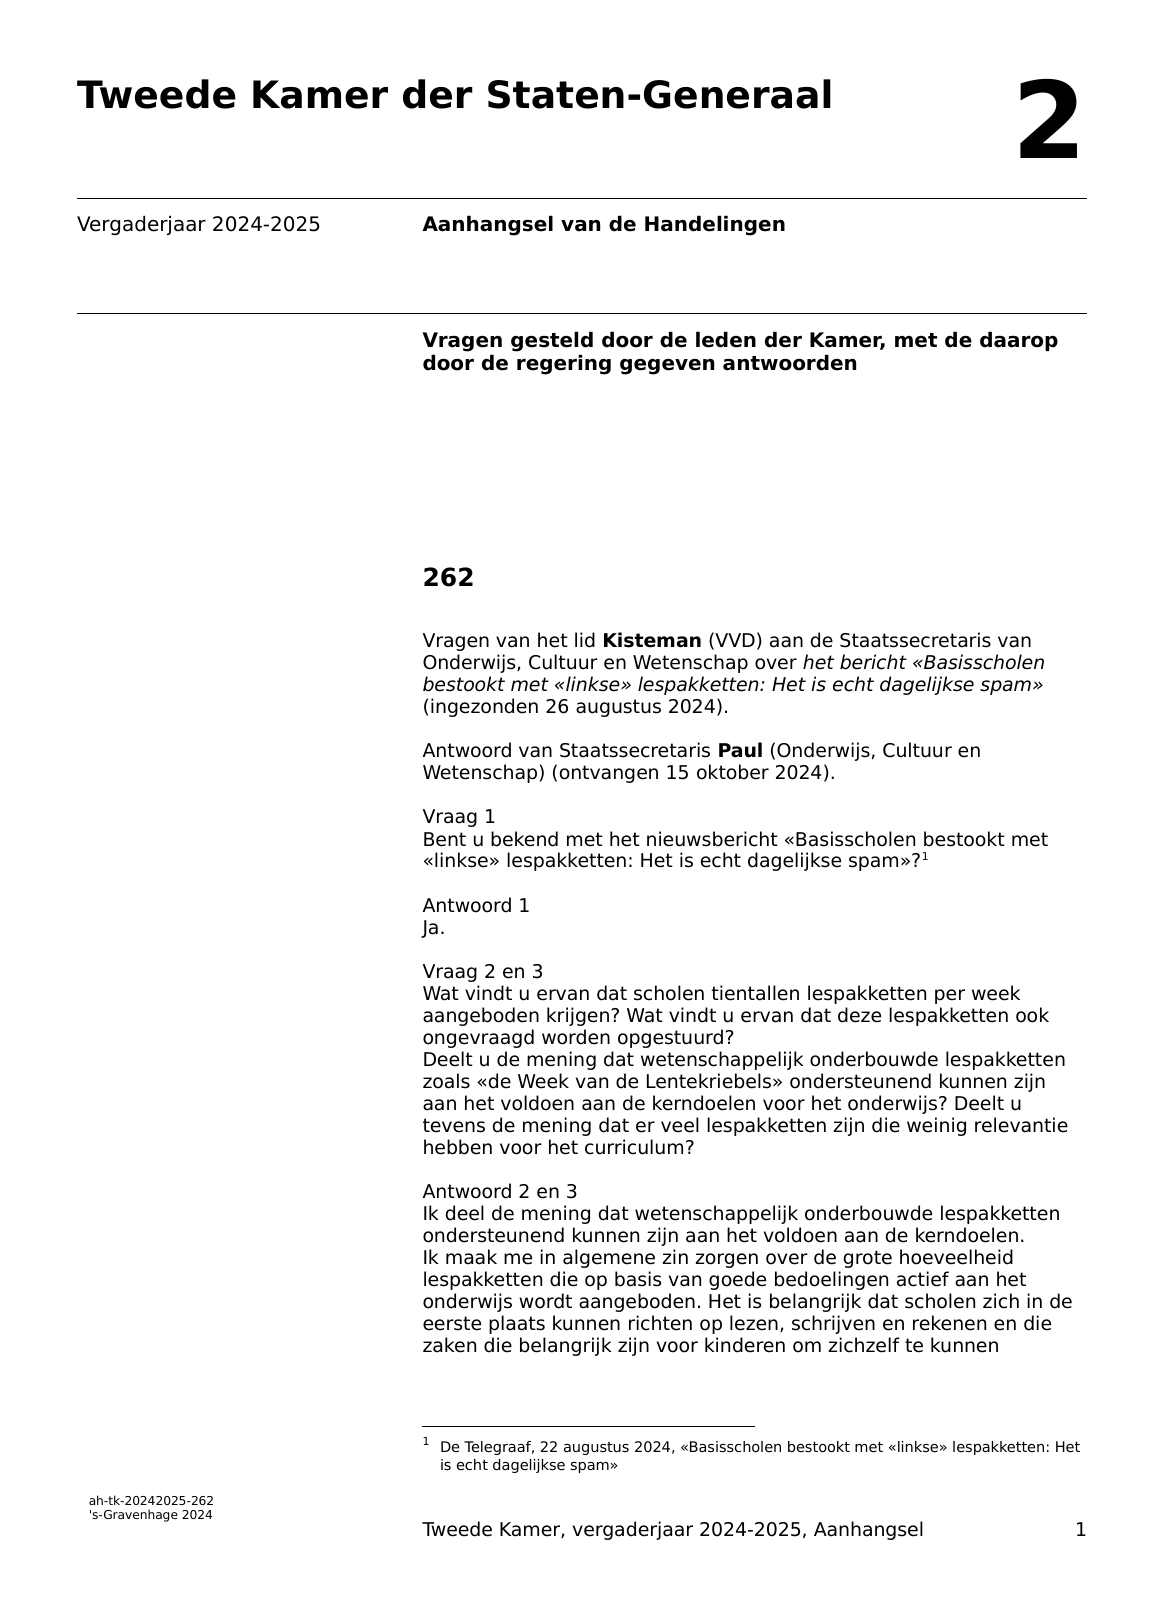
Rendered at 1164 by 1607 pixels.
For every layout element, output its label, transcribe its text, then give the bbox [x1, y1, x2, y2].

text 262 [422, 563, 1087, 592]
text Ik maak me in algemene zin zorgen over de grote hoeveelheid lespakketten die op basis van goede bedoelingen actief aan het onderwijs wordt aangeboden. Het is belangrijk dat scholen zich in de eerste plaats kunnen richten op lezen, schrijven en rekenen en die zaken die belangrijk zijn voor kinderen om zichzelf te kunnen [422, 1247, 1087, 1357]
text De Telegraaf, 22 augustus 2024, «Basisscholen bestookt met «linkse» lespakketten: Het is echt dagelijkse spam» [422, 1435, 1087, 1474]
text Vraag 2 en 3 [422, 961, 1087, 983]
table_header Tweede Kamer der Staten-Generaal [77, 59, 886, 198]
text Antwoord van Staatssecretaris Paul (Onderwijs, Cultuur en Wetenschap) (ontvangen 15 oktober 2024). [422, 740, 1087, 784]
text Vragen van het lid Kisteman (VVD) aan de Staatssecretaris van Onderwijs, Cultuur en Wetenschap over het bericht «Basisscholen bestookt met «linkse» lespakketten: Het is echt dagelijkse spam» (ingezonden 26 augustus 2024). [422, 630, 1087, 718]
text ah-tk-20242025-262 [88, 1494, 323, 1508]
table_cell Aanhangsel van de Handelingen [422, 199, 1087, 313]
table_header 2 [886, 59, 1087, 198]
table_cell [77, 314, 422, 375]
text Deelt u de mening dat wetenschappelijk onderbouwde lespakketten zoals «de Week van de Lentekriebels» ondersteunend kunnen zijn aan het voldoen aan de kerndoelen voor het onderwijs? Deelt u tevens de mening dat er veel lespakketten zijn die weinig relevantie hebben voor het curriculum? [422, 1049, 1087, 1158]
text Ik deel de mening dat wetenschappelijk onderbouwde lespakketten ondersteunend kunnen zijn aan het voldoen aan de kerndoelen. [422, 1203, 1087, 1247]
text Vraag 1 [422, 806, 1087, 828]
text Antwoord 1 [422, 894, 1087, 917]
text Bent u bekend met het nieuwsbericht «Basisscholen bestookt met «linkse» lespakketten: Het is echt dagelijkse spam»? [422, 828, 1087, 872]
text Wat vindt u ervan dat scholen tientallen lespakketten per week aangeboden krijgen? Wat vindt u ervan dat deze lespakketten ook ongevraagd worden opgestuurd? [422, 983, 1087, 1049]
text Antwoord 2 en 3 [422, 1181, 1087, 1203]
table_cell Vergaderjaar 2024-2025 [77, 199, 422, 313]
text 's-Gravenhage 2024 [88, 1508, 323, 1522]
text Ja. [422, 917, 1087, 938]
table_cell Vragen gesteld door de leden der Kamer, met de daarop door de regering gegeven antwoorden [422, 314, 1087, 375]
